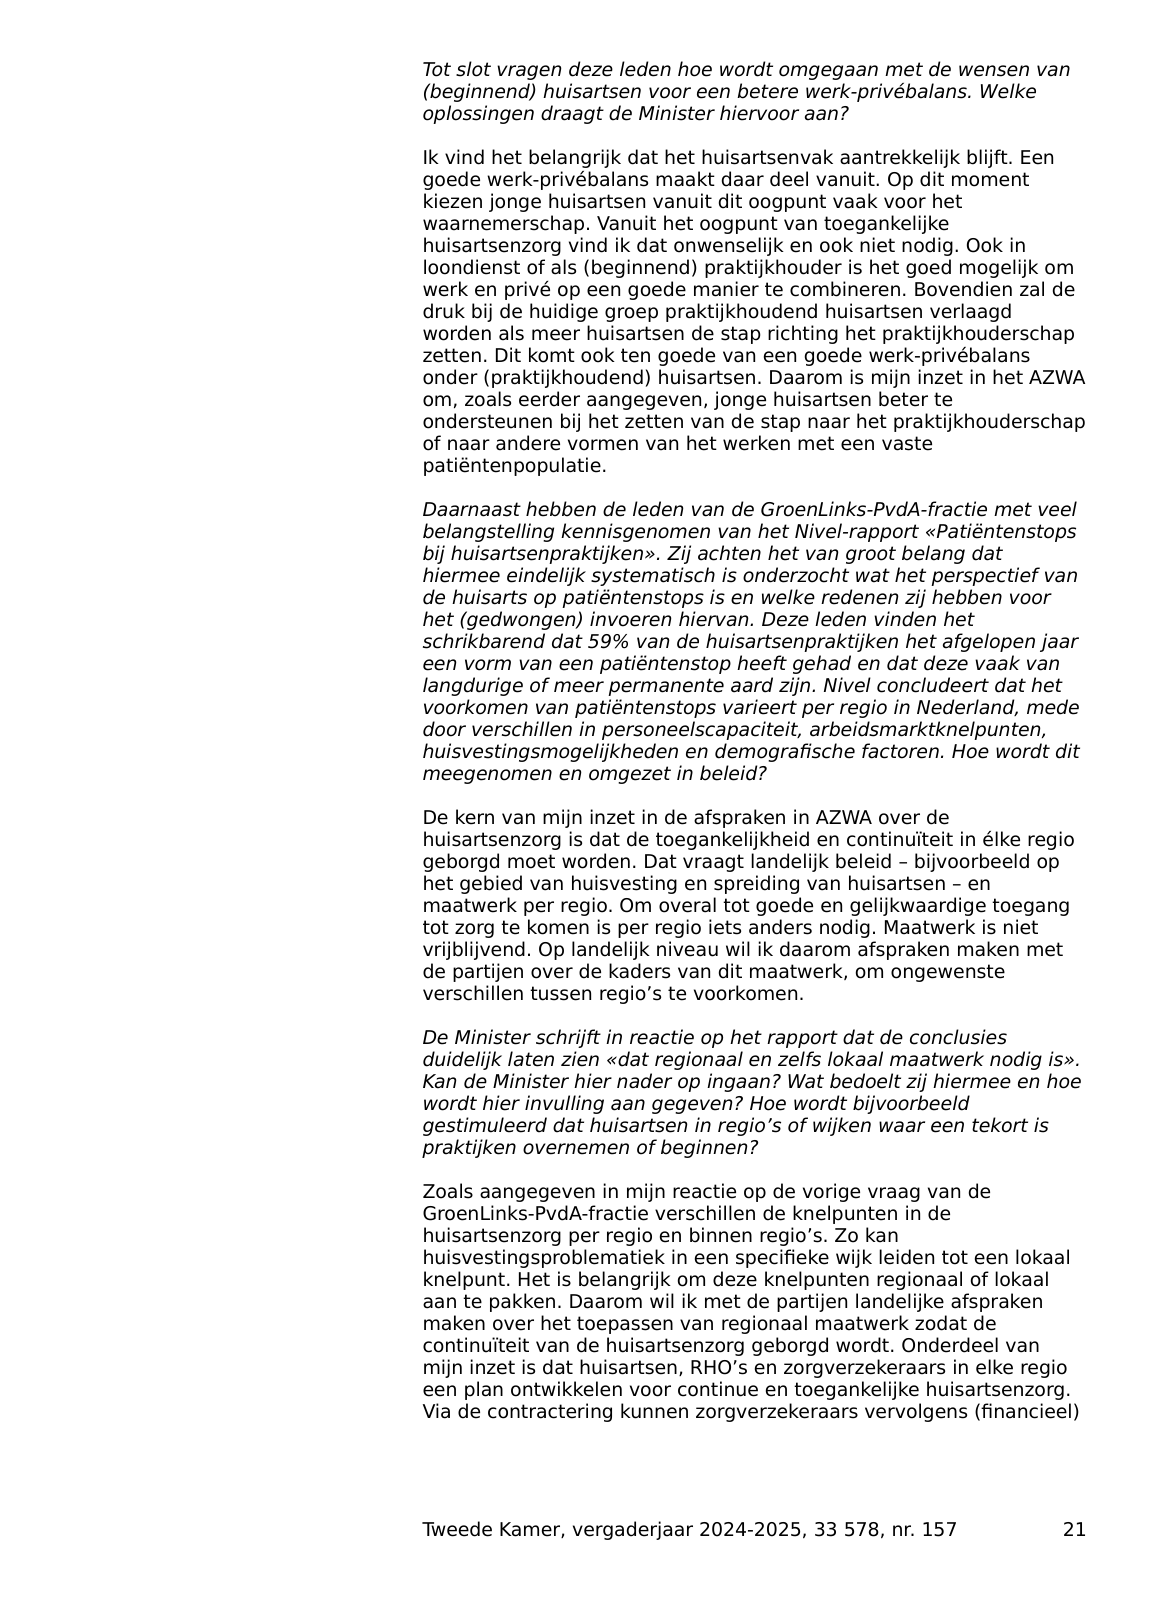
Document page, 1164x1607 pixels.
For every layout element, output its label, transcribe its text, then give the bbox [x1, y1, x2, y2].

text De kern van mijn inzet in de afspraken in AZWA over de huisartsenzorg is dat de toegankelijkheid en continuïteit in élke regio geborgd moet worden. Dat vraagt landelijk beleid – bijvoorbeeld op het gebied van huisvesting en spreiding van huisartsen – en maatwerk per regio. Om overal tot goede en gelijkwaardige toegang tot zorg te komen is per regio iets anders nodig. Maatwerk is niet vrijblijvend. Op landelijk niveau wil ik daarom afspraken maken met de partijen over de kaders van dit maatwerk, om ongewenste verschillen tussen regio’s te voorkomen. [422, 807, 1087, 1005]
text Ik vind het belangrijk dat het huisartsenvak aantrekkelijk blijft. Een goede werk-privébalans maakt daar deel vanuit. Op dit moment kiezen jonge huisartsen vanuit dit oogpunt vaak voor het waarnemerschap. Vanuit het oogpunt van toegankelijke huisartsenzorg vind ik dat onwenselijk en ook niet nodig. Ook in loondienst of als (beginnend) praktijkhouder is het goed mogelijk om werk en privé op een goede manier te combineren. Bovendien zal de druk bij de huidige groep praktijkhoudend huisartsen verlaagd worden als meer huisartsen de stap richting het praktijkhouderschap zetten. Dit komt ook ten goede van een goede werk-privébalans onder (praktijkhoudend) huisartsen. Daarom is mijn inzet in het AZWA om, zoals eerder aangegeven, jonge huisartsen beter te ondersteunen bij het zetten van de stap naar het praktijkhouderschap of naar andere vormen van het werken met een vaste patiëntenpopulatie. [422, 147, 1087, 477]
text Daarnaast hebben de leden van de GroenLinks-PvdA-fractie met veel belangstelling kennisgenomen van het Nivel-rapport «Patiëntenstops bij huisartsenpraktijken». Zij achten het van groot belang dat hiermee eindelijk systematisch is onderzocht wat het perspectief van de huisarts op patiëntenstops is en welke redenen zij hebben voor het (gedwongen) invoeren hiervan. Deze leden vinden het schrikbarend dat 59% van de huisartsenpraktijken het afgelopen jaar een vorm van een patiëntenstop heeft gehad en dat deze vaak van langdurige of meer permanente aard zijn. Nivel concludeert dat het voorkomen van patiëntenstops varieert per regio in Nederland, mede door verschillen in personeelscapaciteit, arbeidsmarktknelpunten, huisvestingsmogelijkheden en demografische factoren. Hoe wordt dit meegenomen en omgezet in beleid? [422, 499, 1087, 785]
text De Minister schrijft in reactie op het rapport dat de conclusies duidelijk laten zien «dat regionaal en zelfs lokaal maatwerk nodig is». Kan de Minister hier nader op ingaan? Wat bedoelt zij hiermee en hoe wordt hier invulling aan gegeven? Hoe wordt bijvoorbeeld gestimuleerd dat huisartsen in regio’s of wijken waar een tekort is praktijken overnemen of beginnen? [422, 1027, 1087, 1159]
text Zoals aangegeven in mijn reactie op de vorige vraag van de GroenLinks-PvdA-fractie verschillen de knelpunten in de huisartsenzorg per regio en binnen regio’s. Zo kan huisvestingsproblematiek in een specifieke wijk leiden tot een lokaal knelpunt. Het is belangrijk om deze knelpunten regionaal of lokaal aan te pakken. Daarom wil ik met de partijen landelijke afspraken maken over het toepassen van regionaal maatwerk zodat de continuïteit van de huisartsenzorg geborgd wordt. Onderdeel van mijn inzet is dat huisartsen, RHO’s en zorgverzekeraars in elke regio een plan ontwikkelen voor continue en toegankelijke huisartsenzorg. Via de contractering kunnen zorgverzekeraars vervolgens (financieel) [422, 1181, 1087, 1423]
text Tot slot vragen deze leden hoe wordt omgegaan met de wensen van (beginnend) huisartsen voor een betere werk-privébalans. Welke oplossingen draagt de Minister hiervoor aan? [422, 59, 1087, 125]
